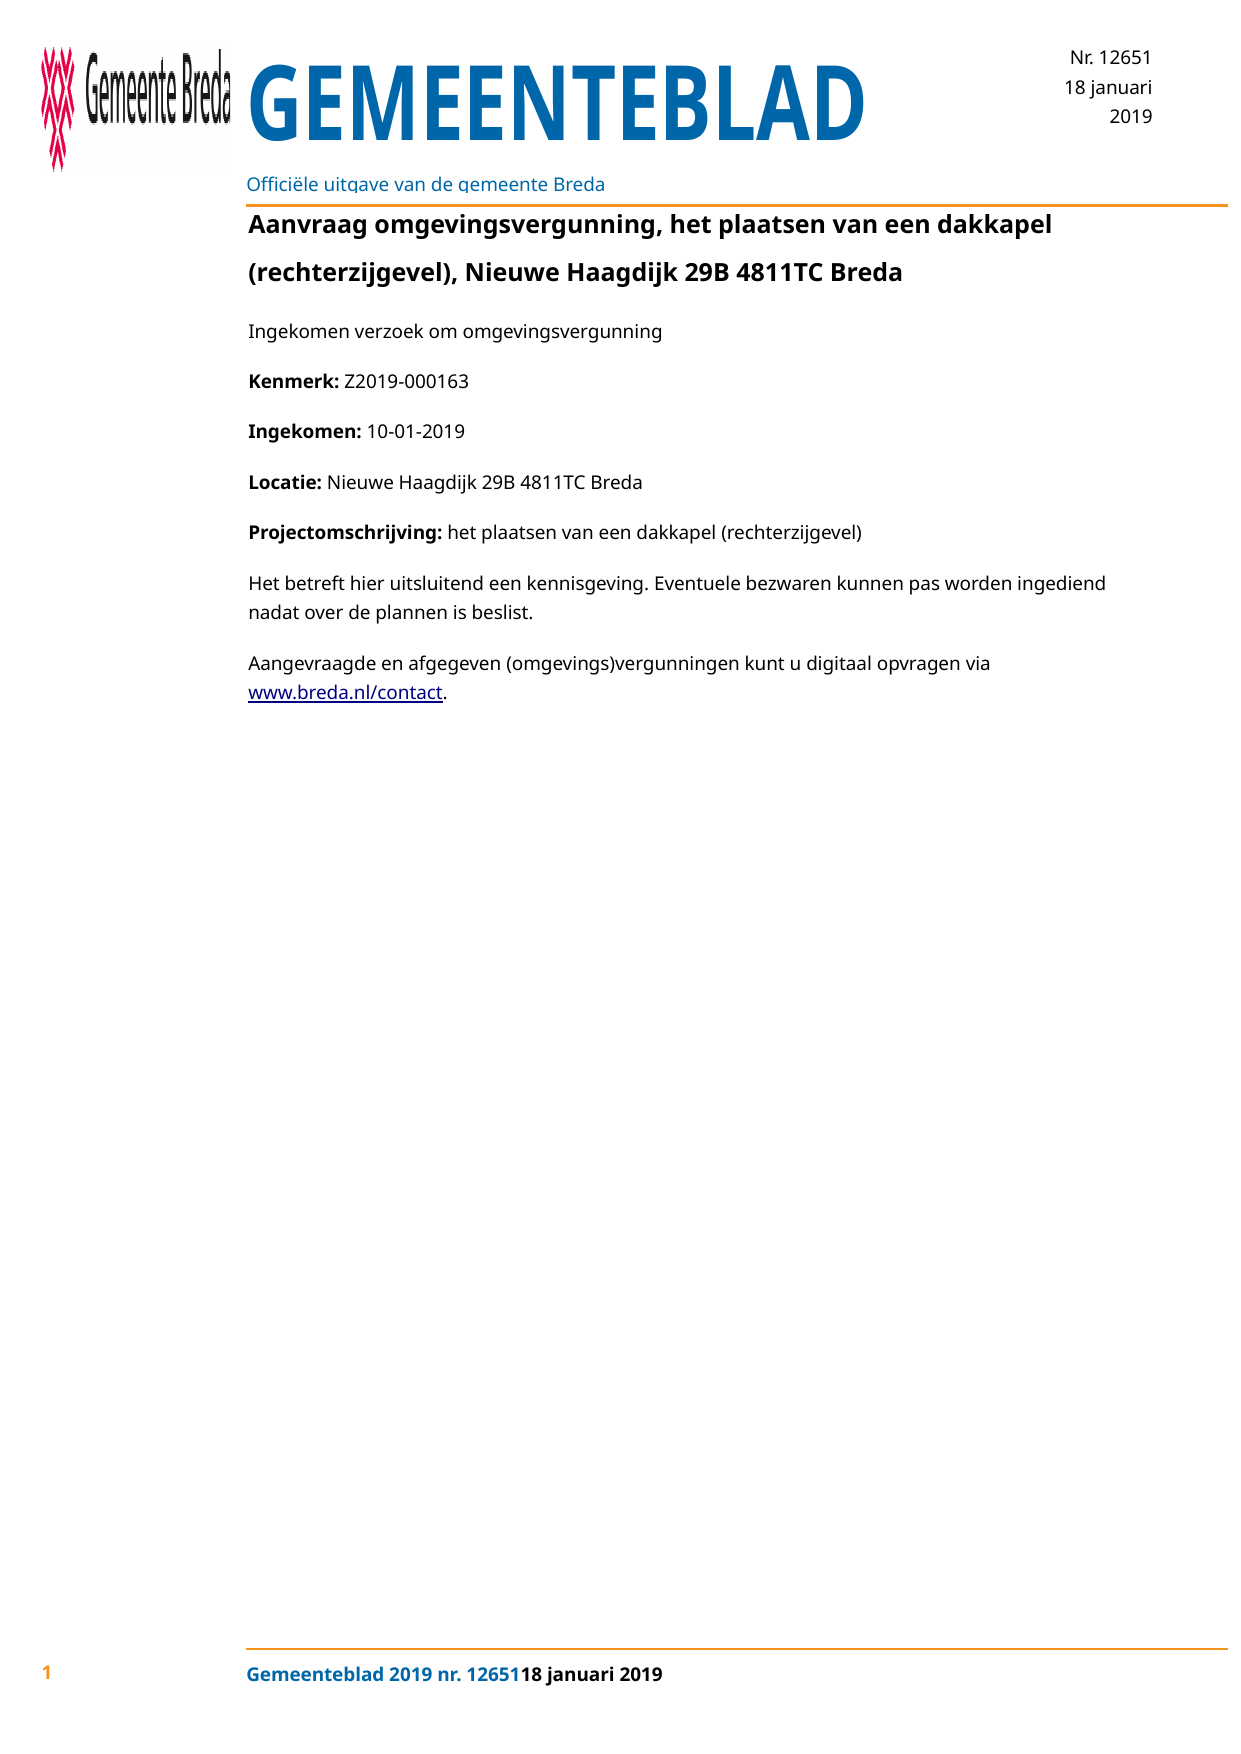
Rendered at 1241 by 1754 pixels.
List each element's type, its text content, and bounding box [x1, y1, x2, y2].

text Het betreft hier uitsluitend een kennisgeving. Eventuele bezwaren kunnen pas worden ingediend nadat over de plannen is beslist. [248, 570, 1152, 625]
text Ingekomen verzoek om omgevingsvergunning [248, 318, 1152, 344]
text Aanvraag omgevingsvergunning, het plaatsen van een dakkapel (rechterzijgevel), Nieuwe Haagdijk 29B 4811TC Breda [248, 207, 1152, 288]
text Kenmerk: Z2019-000163 [248, 368, 1152, 394]
text Locatie: Nieuwe Haagdijk 29B 4811TC Breda [248, 469, 1152, 495]
text Aangevraagde en afgegeven (omgevings)vergunningen kunt u digitaal opvragen via www.breda.nl/contact. [248, 650, 1152, 705]
text Ingekomen: 10-01-2019 [248, 419, 1152, 444]
text Projectomschrijving: het plaatsen van een dakkapel (rechterzijgevel) [248, 519, 1152, 545]
picture [41, 47, 231, 172]
